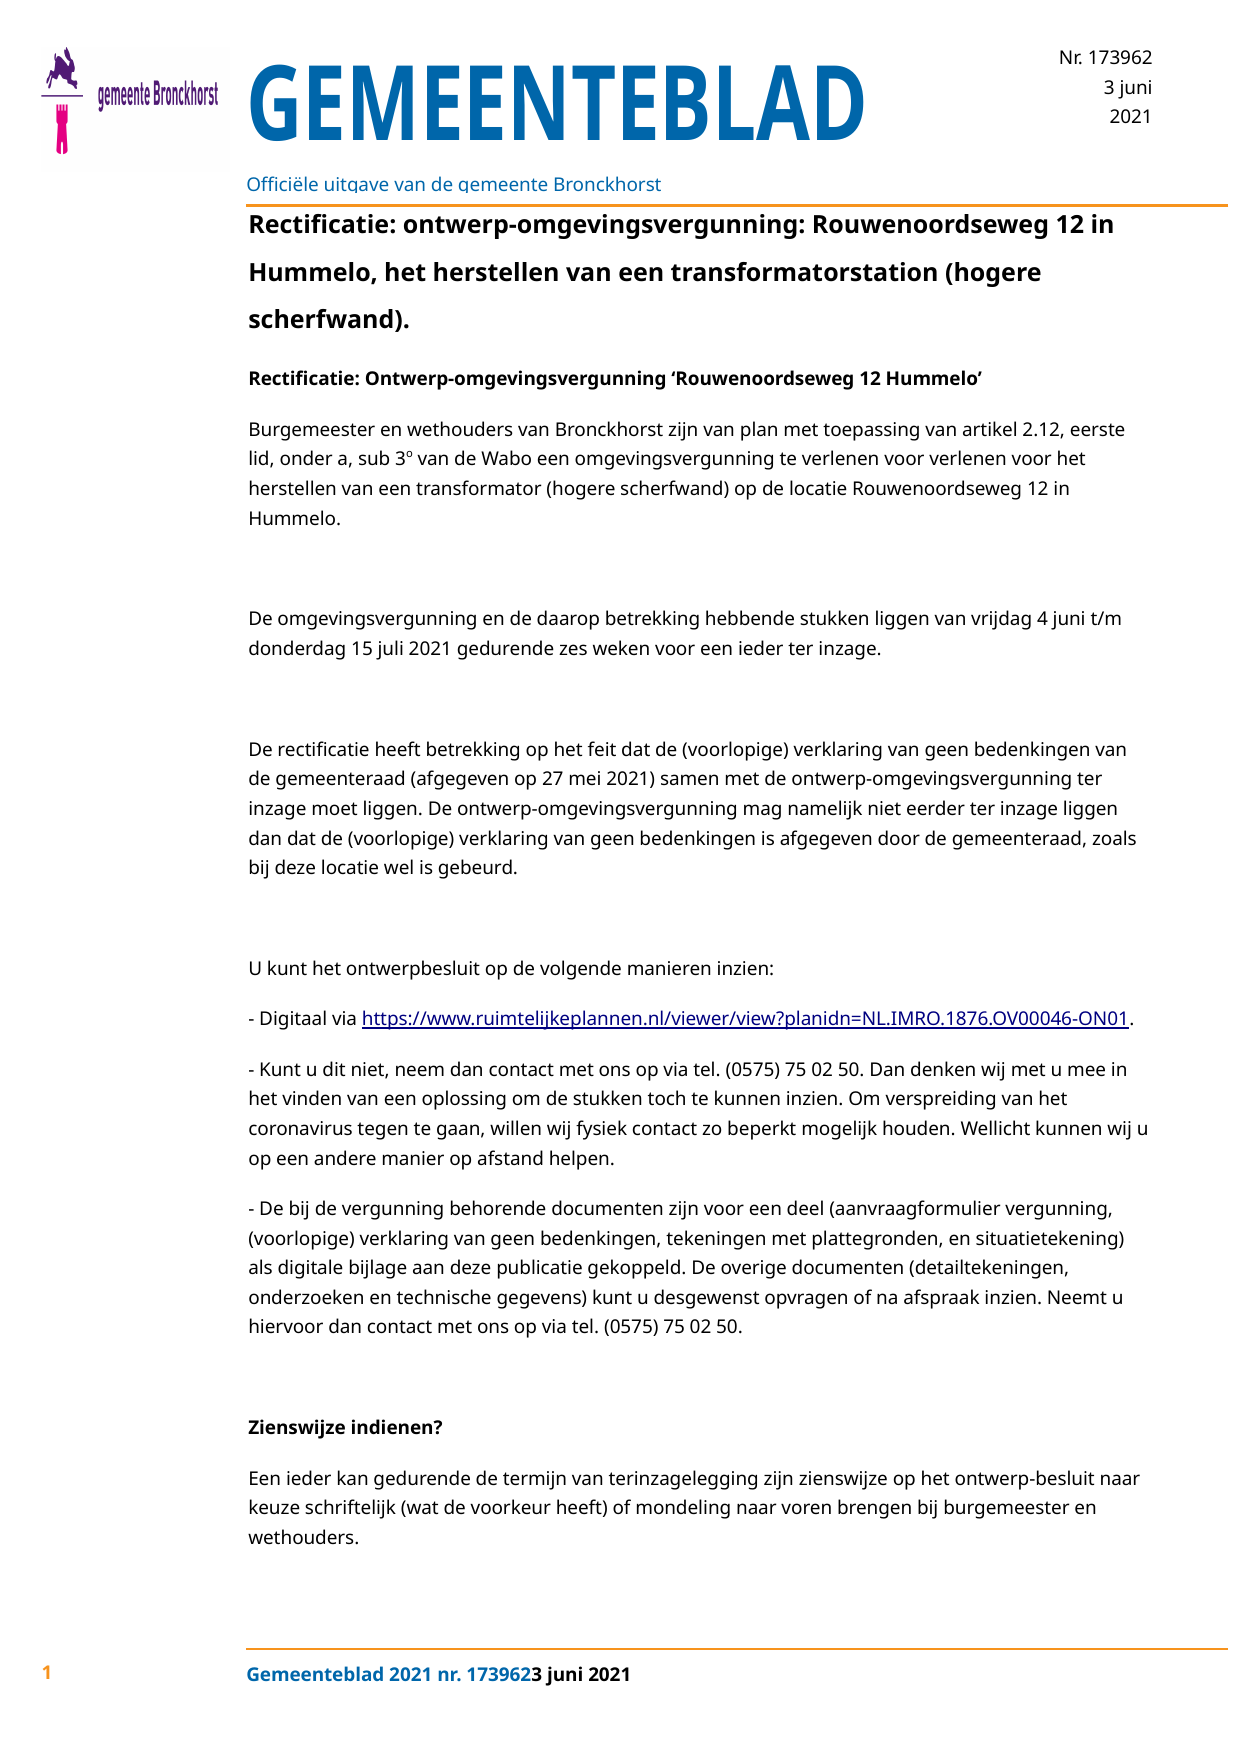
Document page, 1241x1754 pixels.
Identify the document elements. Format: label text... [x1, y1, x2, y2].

text Burgemeester en wethouders van Bronckhorst zijn van plan met toepassing van artikel 2.12, eerste lid, onder a, sub 3o van de Wabo een omgevingsvergunning te verlenen voor verlenen voor het herstellen van een transformator (hogere scherfwand) op de locatie Rouwenoordseweg 12 in Hummelo. [248, 416, 1152, 530]
text Rectificatie: Ontwerp-omgevingsvergunning ‘Rouwenoordseweg 12 Hummelo’ [248, 366, 1152, 391]
picture [41, 47, 231, 172]
text Een ieder kan gedurende de termijn van terinzagelegging zijn zienswijze op het ontwerp-besluit naar keuze schriftelijk (wat de voorkeur heeft) of mondeling naar voren brengen bij burgemeester en wethouders. [248, 1465, 1152, 1549]
text De rectificatie heeft betrekking op het feit dat de (voorlopige) verklaring van geen bedenkingen van de gemeenteraad (afgegeven op 27 mei 2021) samen met de ontwerp-omgevingsvergunning ter inzage moet liggen. De ontwerp-omgevingsvergunning mag namelijk niet eerder ter inzage liggen dan dat de (voorlopige) verklaring van geen bedenkingen is afgegeven door de gemeenteraad, zoals bij deze locatie wel is gebeurd. [248, 736, 1152, 880]
text - Digitaal via https://www.ruimtelijkeplannen.nl/viewer/view?planidn=NL.IMRO.1876.OV00046-ON01. [248, 1006, 1152, 1031]
text U kunt het ontwerpbesluit op de volgende manieren inzien: [248, 955, 1152, 981]
text - De bij de vergunning behorende documenten zijn voor een deel (aanvraagformulier vergunning, (voorlopige) verklaring van geen bedenkingen, tekeningen met plattegronden, en situatietekening) als digitale bijlage aan deze publicatie gekoppeld. De overige documenten (detailtekeningen, onderzoeken en technische gegevens) kunt u desgewenst opvragen of na afspraak inzien. Neemt u hiervoor dan contact met ons op via tel. (0575) 75 02 50. [248, 1195, 1152, 1339]
text - Kunt u dit niet, neem dan contact met ons op via tel. (0575) 75 02 50. Dan denken wij met u mee in het vinden van een oplossing om de stukken toch te kunnen inzien. Om verspreiding van het coronavirus tegen te gaan, willen wij fysiek contact zo beperkt mogelijk houden. Wellicht kunnen wij u op een andere manier op afstand helpen. [248, 1056, 1152, 1170]
text Zienswijze indienen? [248, 1414, 1152, 1440]
text De omgevingsvergunning en de daarop betrekking hebbende stukken liggen van vrijdag 4 juni t/m donderdag 15 juli 2021 gedurende zes weken voor een ieder ter inzage. [248, 606, 1152, 661]
text Rectificatie: ontwerp-omgevingsvergunning: Rouwenoordseweg 12 in Hummelo, het herstellen van een transformatorstation (hogere scherfwand). [248, 207, 1152, 336]
